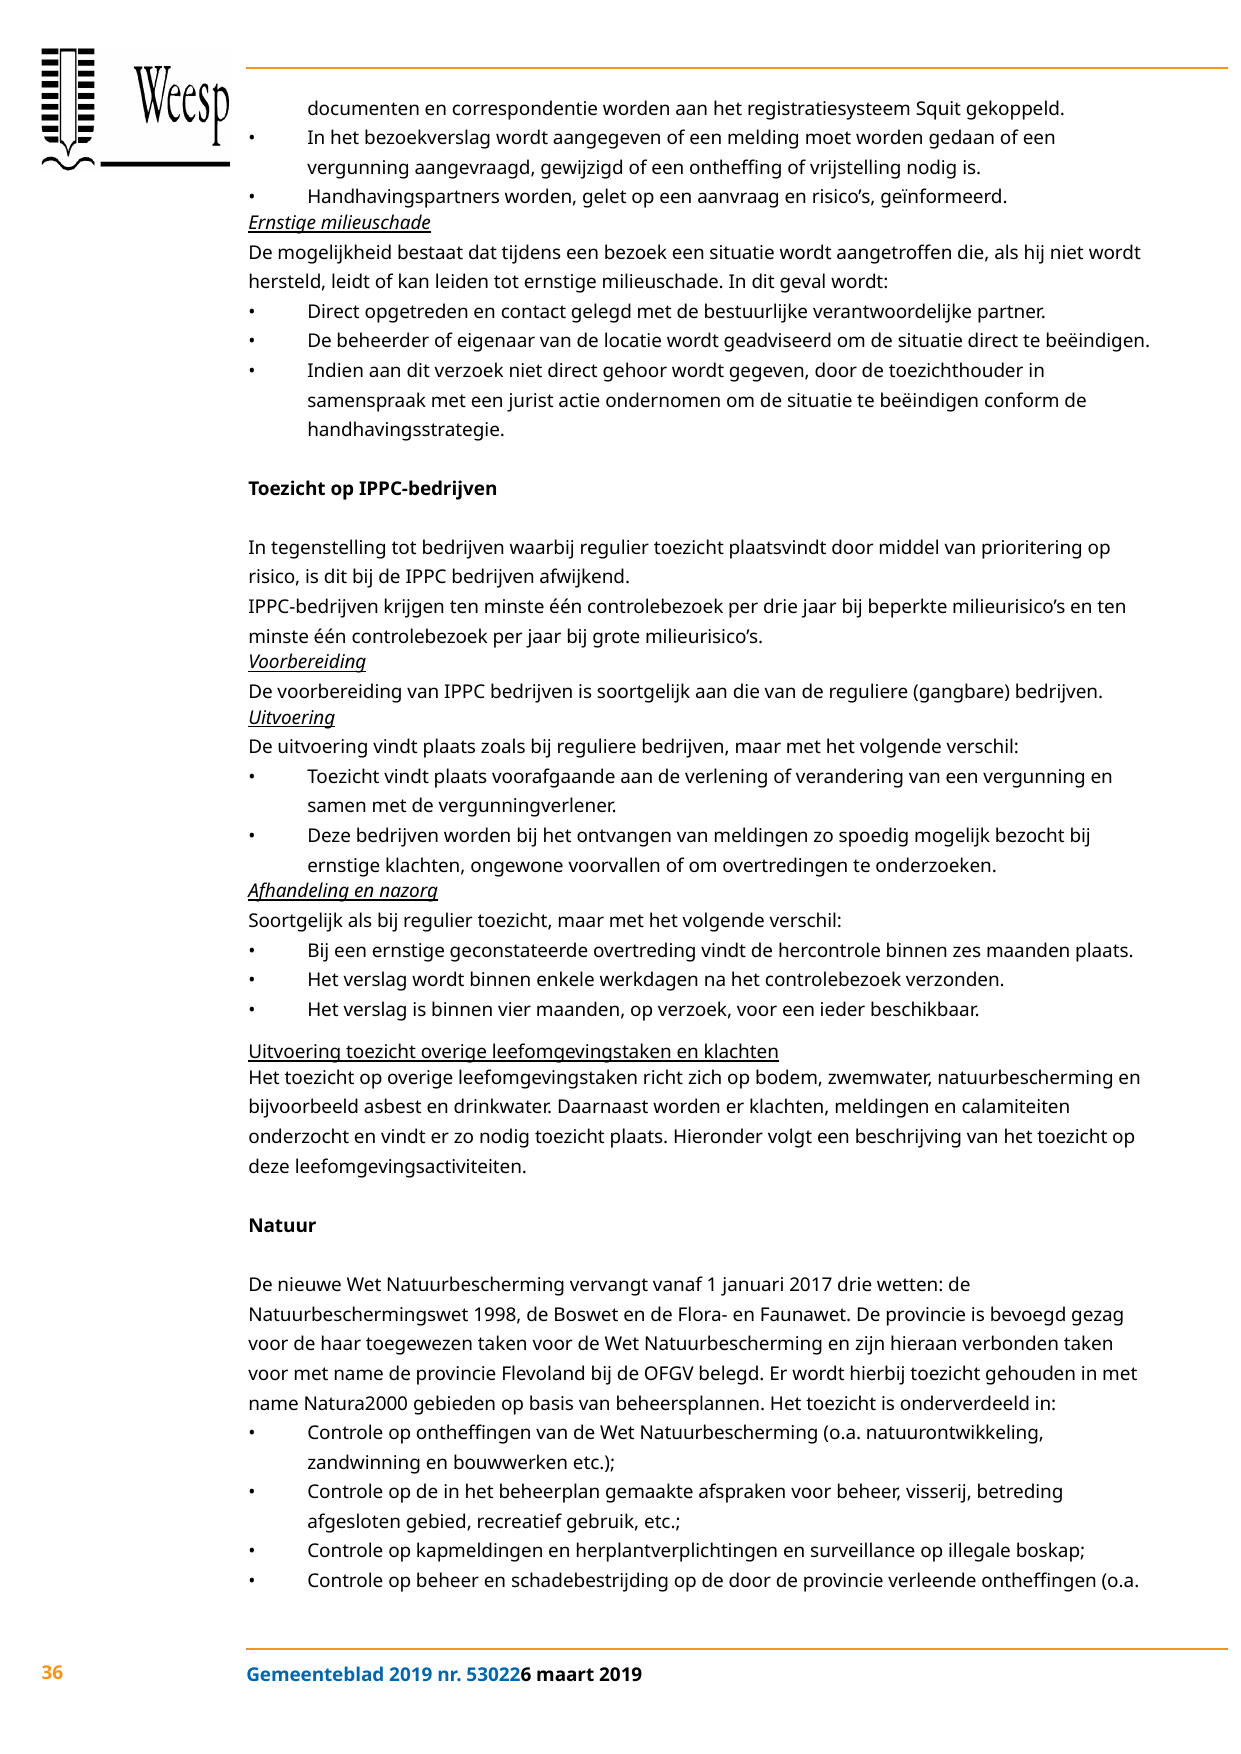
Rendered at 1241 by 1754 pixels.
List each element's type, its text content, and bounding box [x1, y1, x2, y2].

table_header Toezicht op IPPC-bedrijven In tegenstelling tot bedrijven waarbij regulier toezicht plaatsvindt door middel van prioritering op risico, is dit bij de IPPC bedrijven afwijkend. IPPC-bedrijven krijgen ten minste één controlebezoek per drie jaar bij beperkte milieurisico’s en ten minste één controlebezoek per jaar bij grote milieurisico’s. [248, 475, 1152, 649]
picture [41, 47, 231, 172]
table_cell documenten en correspondentie worden aan het registratiesysteem Squit gekoppeld. In het bezoekverslag wordt aangegeven of een melding moet worden gedaan of een vergunning aangevraagd, gewijzigd of een ontheffing of vrijstelling nodig is. Handhavingspartners worden, gelet op een aanvraag en risico’s, geïnformeerd. [248, 95, 1152, 209]
text Het toezicht op overige leefomgevingstaken richt zich op bodem, zwemwater, natuurbescherming en bijvoorbeeld asbest en drinkwater. Daarnaast worden er klachten, meldingen en calamiteiten onderzocht en vindt er zo nodig toezicht plaats. Hieronder volgt een beschrijving van het toezicht op deze leefomgevingsactiviteiten. [248, 1064, 1152, 1179]
table_cell Ernstige milieuschade De mogelijkheid bestaat dat tijdens een bezoek een situatie wordt aangetroffen die, als hij niet wordt hersteld, leidt of kan leiden tot ernstige milieuschade. In dit geval wordt: Direct opgetreden en contact gelegd met de bestuurlijke verantwoordelijke partner. De beheerder of eigenaar van de locatie wordt geadviseerd om de situatie direct te beëindigen. Indien aan dit verzoek niet direct gehoor wordt gegeven, door de toezichthouder in samenspraak met een jurist actie ondernomen om de situatie te beëindigen conform de handhavingsstrategie. [248, 209, 1152, 442]
table_cell Afhandeling en nazorg Soortgelijk als bij regulier toezicht, maar met het volgende verschil: Bij een ernstige geconstateerde overtreding vindt de hercontrole binnen zes maanden plaats. Het verslag wordt binnen enkele werkdagen na het controlebezoek verzonden. Het verslag is binnen vier maanden, op verzoek, voor een ieder beschikbaar. [248, 878, 1152, 1022]
table_cell Uitvoering De uitvoering vindt plaats zoals bij reguliere bedrijven, maar met het volgende verschil: Toezicht vindt plaats voorafgaande aan de verlening of verandering van een vergunning en samen met de vergunningverlener. Deze bedrijven worden bij het ontvangen van meldingen zo spoedig mogelijk bezocht bij ernstige klachten, ongewone voorvallen of om overtredingen te onderzoeken. [248, 704, 1152, 878]
text Uitvoering toezicht overige leefomgevingstaken en klachten [248, 1038, 1152, 1064]
table_header Natuur De nieuwe Wet Natuurbescherming vervangt vanaf 1 januari 2017 drie wetten: de Natuurbeschermingswet 1998, de Boswet en de Flora- en Faunawet. De provincie is bevoegd gezag voor de haar toegewezen taken voor de Wet Natuurbescherming en zijn hieraan verbonden taken voor met name de provincie Flevoland bij de OFGV belegd. Er wordt hierbij toezicht gehouden in met name Natura2000 gebieden op basis van beheersplannen. Het toezicht is onderverdeeld in: Controle op ontheffingen van de Wet Natuurbescherming (o.a. natuurontwikkeling, zandwinning en bouwwerken etc.); Controle op de in het beheerplan gemaakte afspraken voor beheer, visserij, betreding afgesloten gebied, recreatief gebruik, etc.; Controle op kapmeldingen en herplantverplichtingen en surveillance op illegale boskap; Controle op beheer en schadebestrijding op de door de provincie verleende ontheffingen (o.a. [248, 1212, 1152, 1593]
table_cell Voorbereiding De voorbereiding van IPPC bedrijven is soortgelijk aan die van de reguliere (gangbare) bedrijven. [248, 649, 1152, 704]
